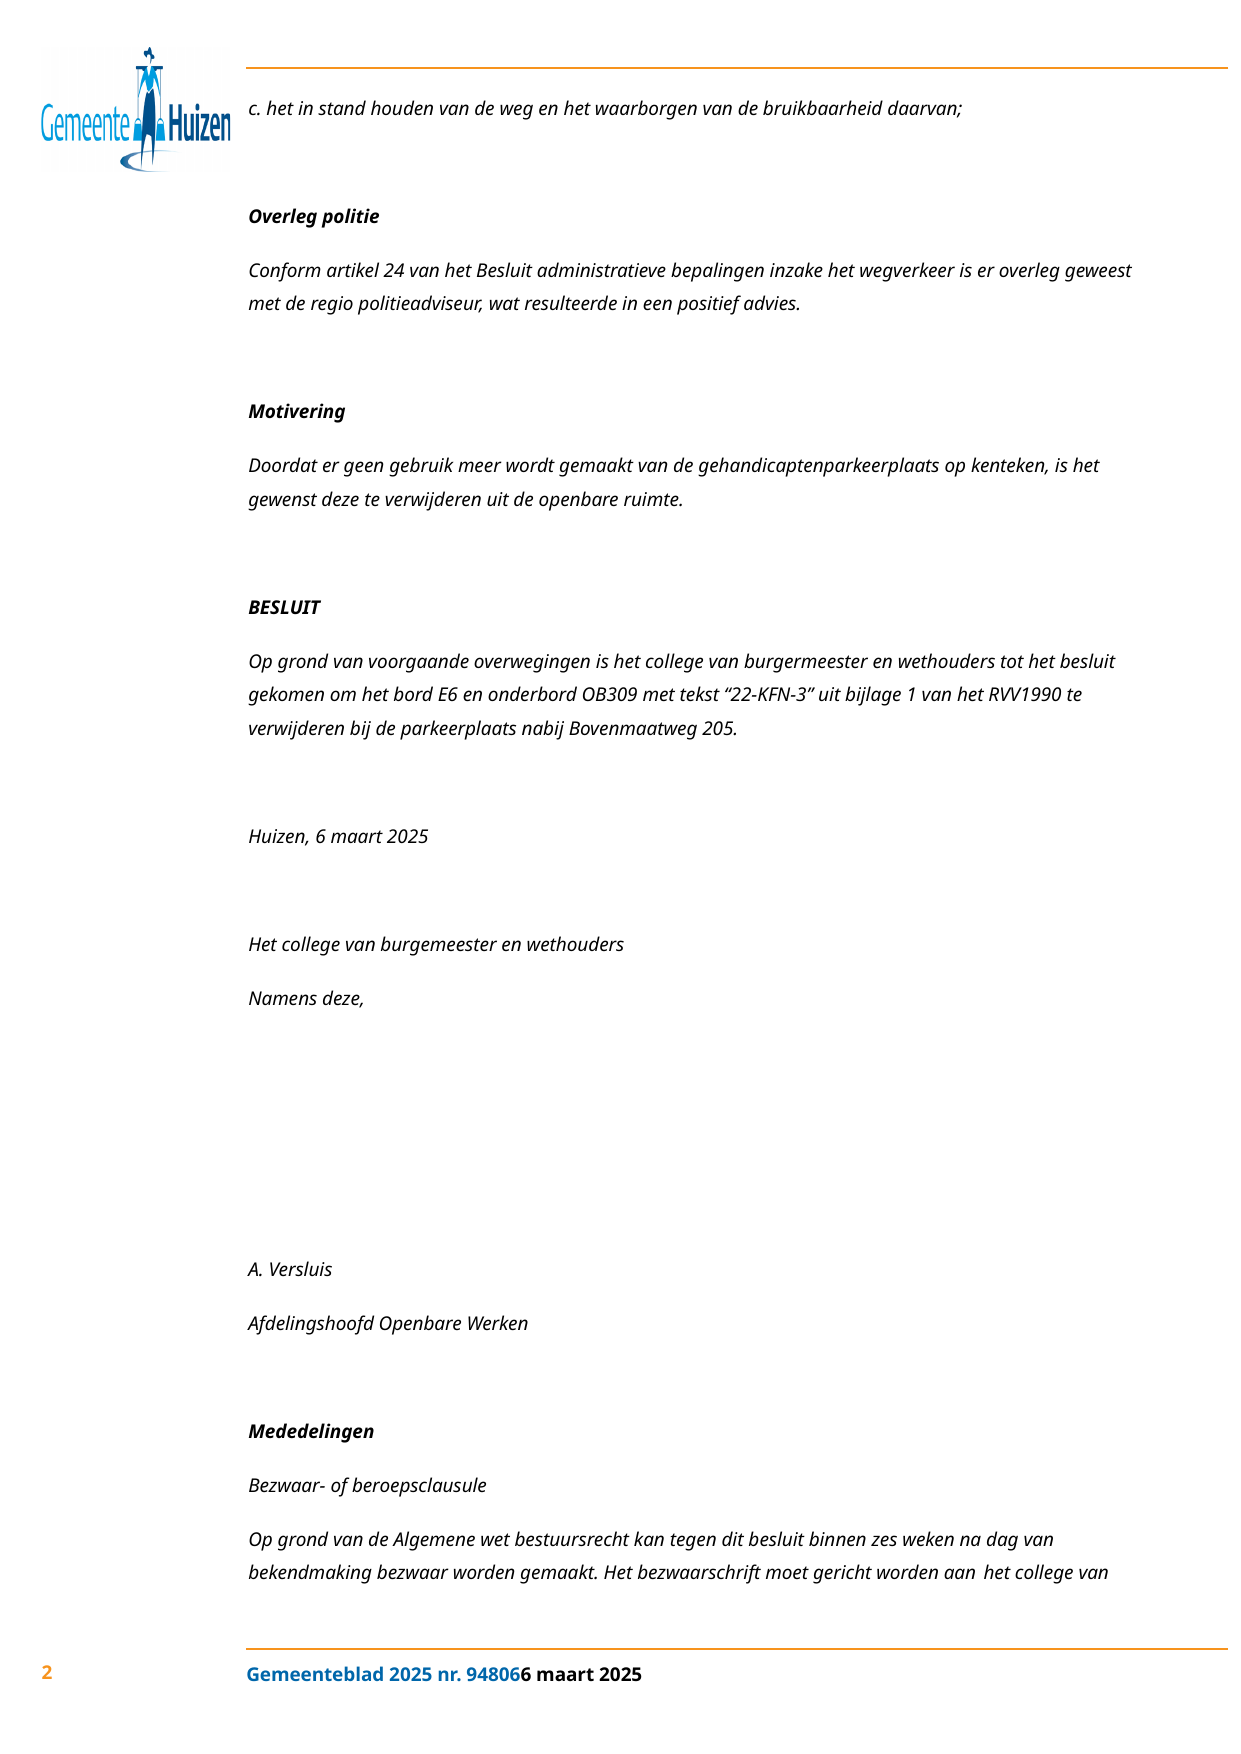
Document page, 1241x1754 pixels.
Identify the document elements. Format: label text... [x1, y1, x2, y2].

text A. Versluis [248, 1256, 1152, 1281]
text Huizen, 6 maart 2025 [248, 823, 1152, 849]
text BESLUIT [248, 594, 1152, 620]
text Overleg politie [248, 203, 1152, 229]
picture [41, 47, 231, 172]
text Conform artikel 24 van het Besluit administratieve bepalingen inzake het wegverkeer is er overleg geweest met de regio politieadviseur, wat resulteerde in een positief advies. [248, 257, 1152, 316]
text c. het in stand houden van de weg en het waarborgen van de bruikbaarheid daarvan; [248, 95, 1152, 121]
text Doordat er geen gebruik meer wordt gemaakt van de gehandicaptenparkeerplaats op kenteken, is het gewenst deze te verwijderen uit de openbare ruimte. [248, 453, 1152, 512]
text Afdelingshoofd Openbare Werken [248, 1310, 1152, 1336]
text Op grond van voorgaande overwegingen is het college van burgermeester en wethouders tot het besluit gekomen om het bord E6 en onderbord OB309 met tekst “22-KFN-3” uit bijlage 1 van het RVV1990 te verwijderen bij de parkeerplaats nabij Bovenmaatweg 205. [248, 648, 1152, 741]
text Het college van burgemeester en wethouders [248, 931, 1152, 957]
text Motivering [248, 398, 1152, 424]
text Bezwaar- of beroepsclausule [248, 1472, 1152, 1498]
text Namens deze, [248, 985, 1152, 1011]
text Op grond van de Algemene wet bestuursrecht kan tegen dit besluit binnen zes weken na dag van bekendmaking bezwaar worden gemaakt. Het bezwaarschrift moet gericht worden aan het college van [248, 1526, 1152, 1585]
text Mededelingen [248, 1418, 1152, 1444]
